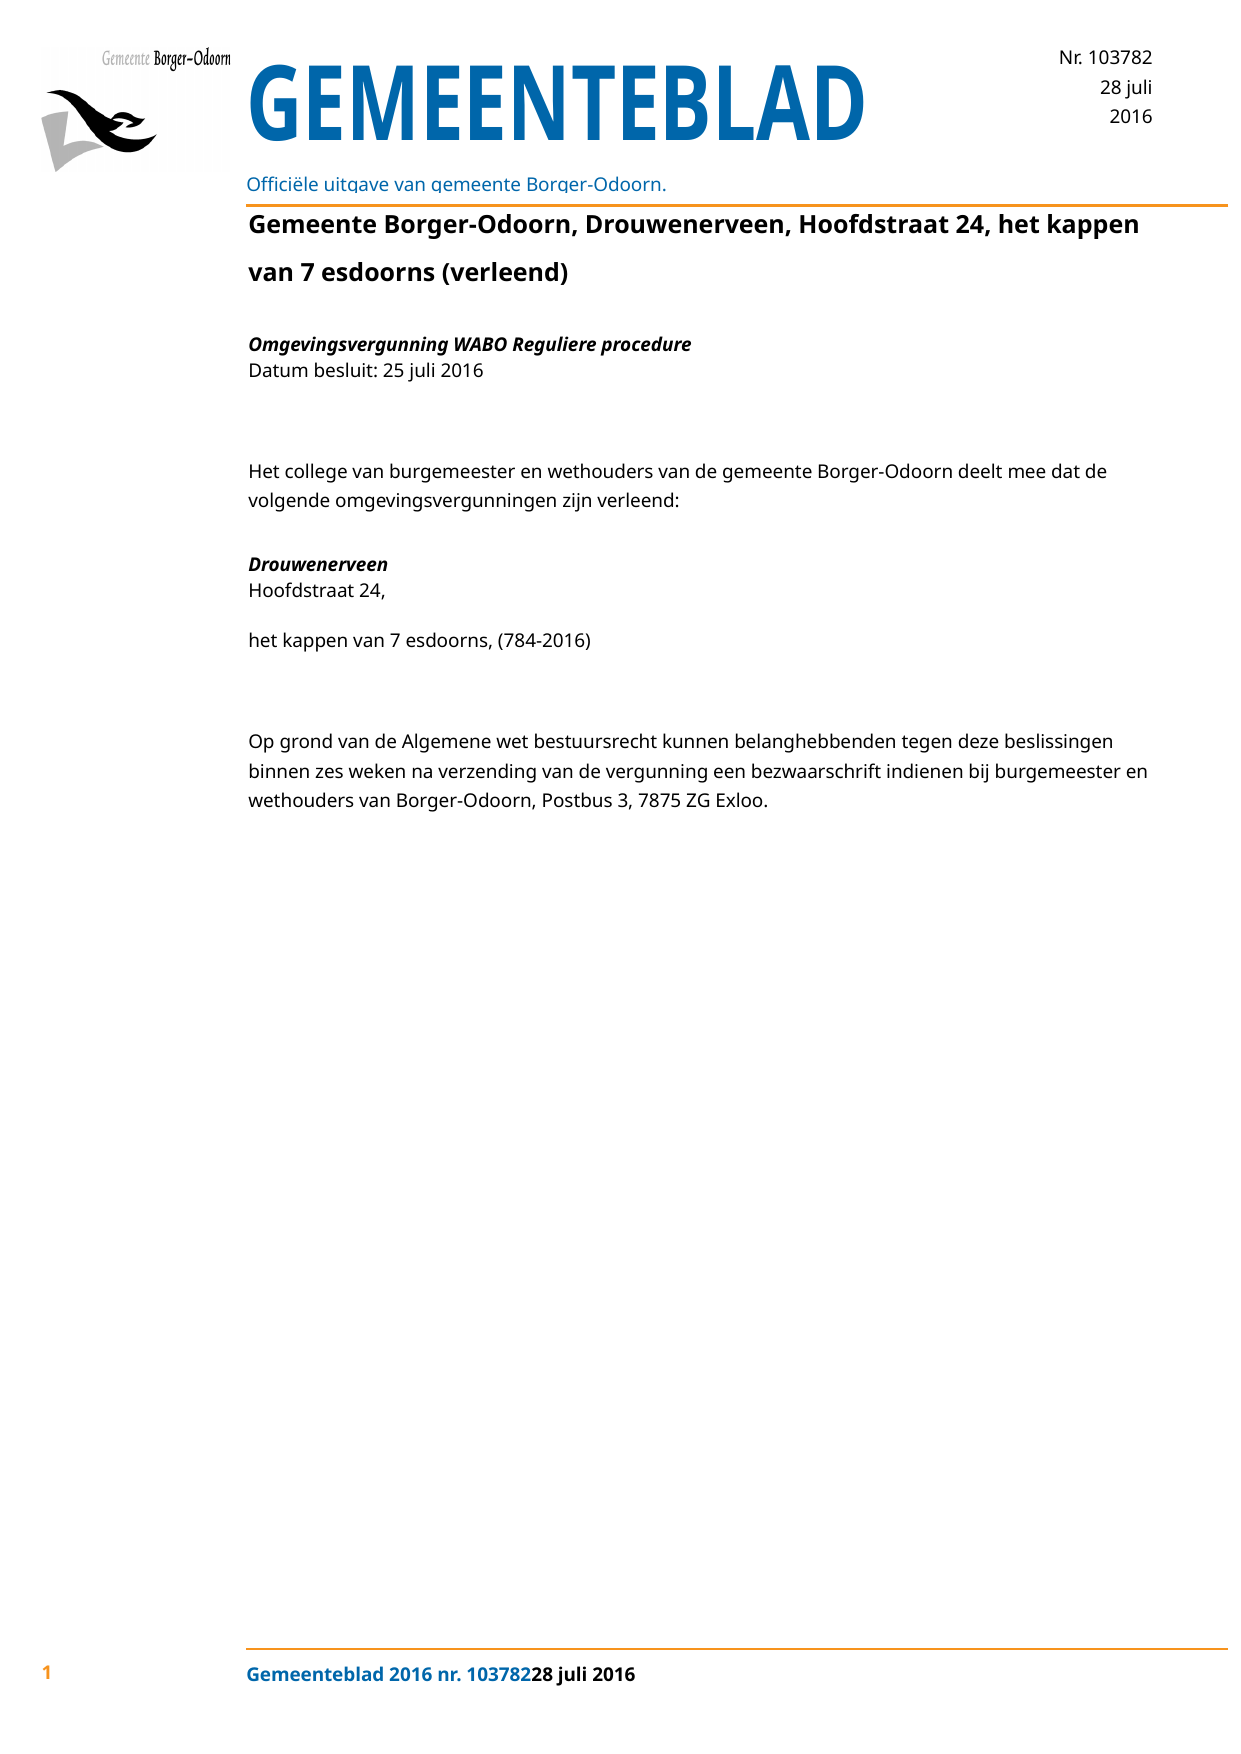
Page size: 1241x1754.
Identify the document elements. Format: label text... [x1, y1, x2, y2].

picture [41, 47, 231, 172]
text Hoofdstraat 24, [248, 577, 1152, 603]
text Datum besluit: 25 juli 2016 [248, 357, 1152, 383]
text Omgevingsvergunning WABO Reguliere procedure [248, 331, 1152, 357]
text Op grond van de Algemene wet bestuursrecht kunnen belanghebbenden tegen deze beslissingen binnen zes weken na verzending van de vergunning een bezwaarschrift indienen bij burgemeester en wethouders van Borger-Odoorn, Postbus 3, 7875 ZG Exloo. [248, 728, 1152, 813]
text Drouwenerveen [248, 552, 1152, 577]
text het kappen van 7 esdoorns, (784-2016) [248, 628, 1152, 653]
text Het college van burgemeester en wethouders van de gemeente Borger-Odoorn deelt mee dat de volgende omgevingsvergunningen zijn verleend: [248, 458, 1152, 513]
text Gemeente Borger-Odoorn, Drouwenerveen, Hoofdstraat 24, het kappen van 7 esdoorns (verleend) [248, 207, 1152, 288]
